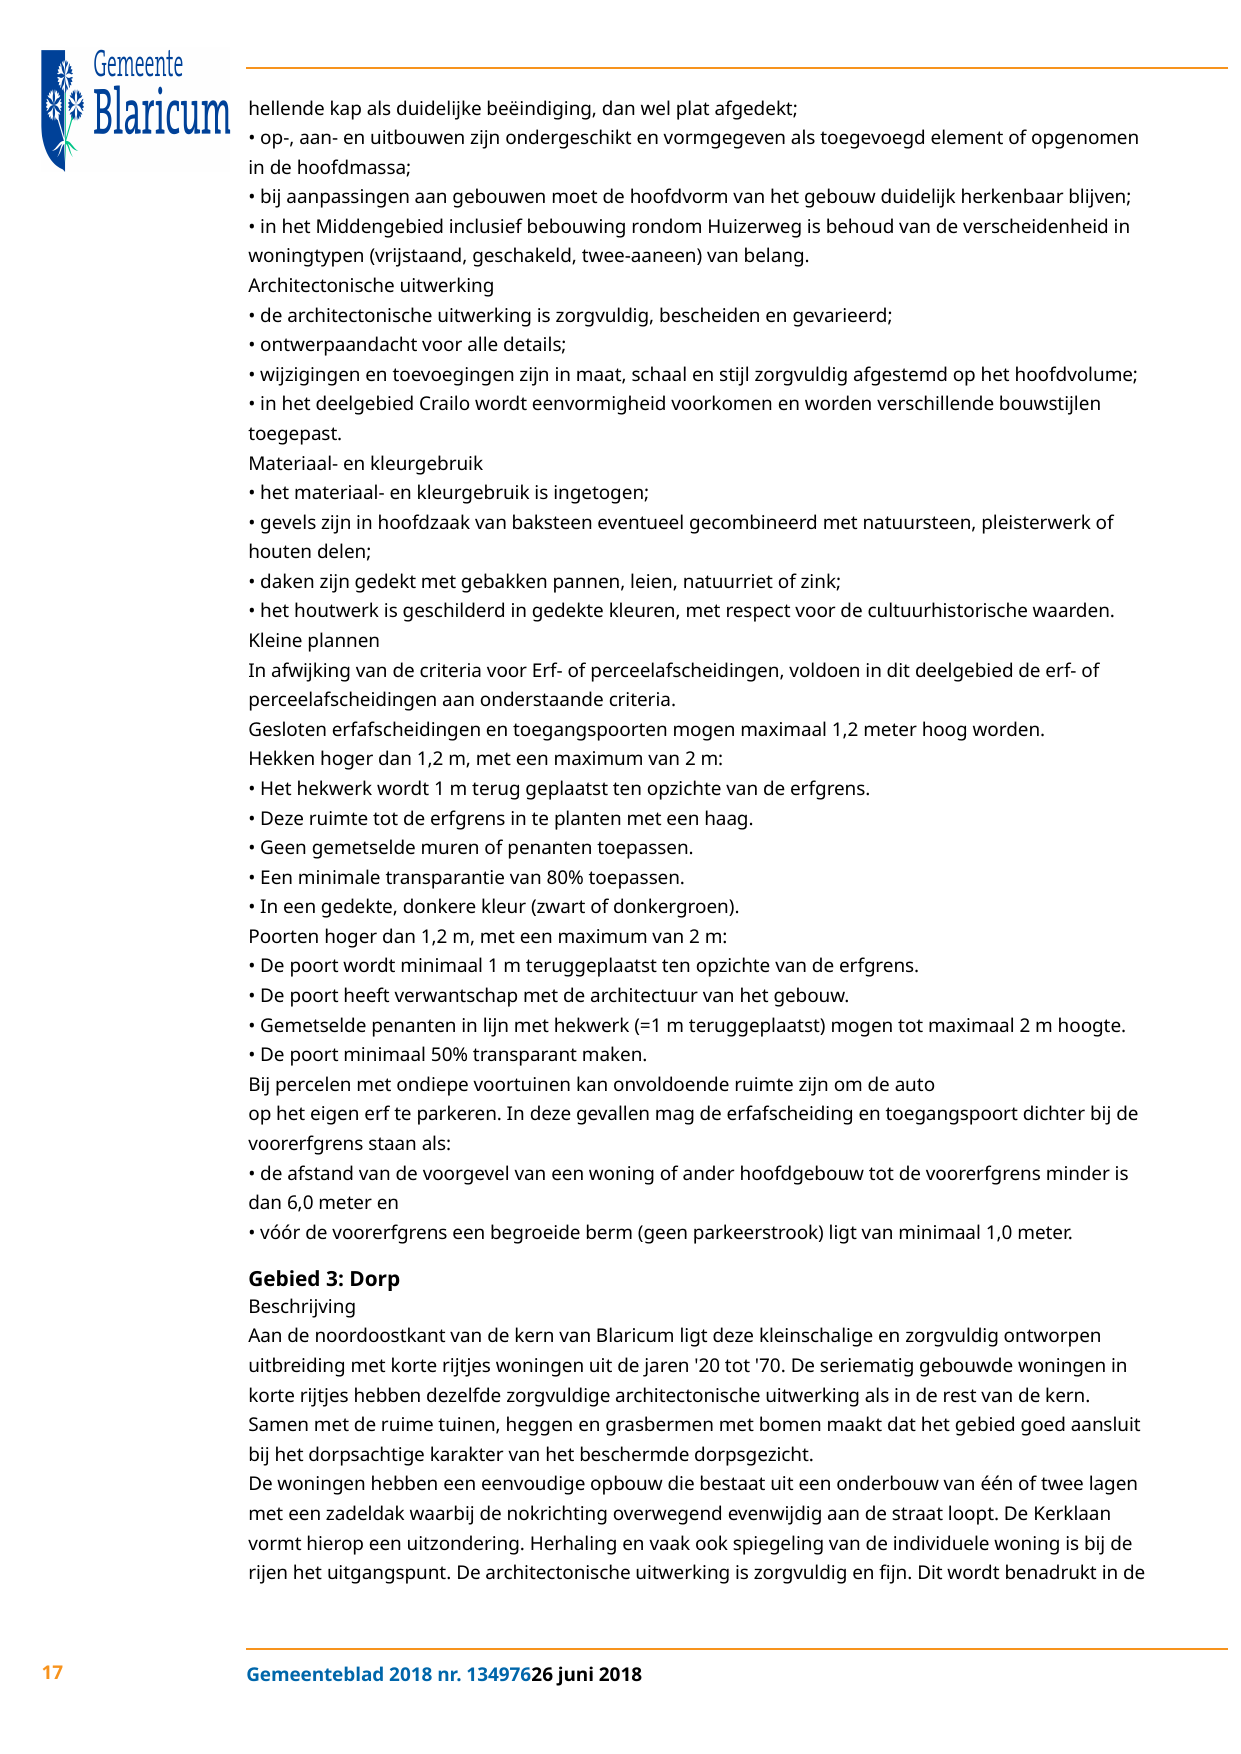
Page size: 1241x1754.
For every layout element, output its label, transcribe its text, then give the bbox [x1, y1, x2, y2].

text hellende kap als duidelijke beëindiging, dan wel plat afgedekt; [248, 95, 1152, 121]
text • Gemetselde penanten in lijn met hekwerk (=1 m teruggeplaatst) mogen tot maximaal 2 m hoogte. [248, 1012, 1152, 1038]
text • de architectonische uitwerking is zorgvuldig, bescheiden en gevarieerd; [248, 302, 1152, 328]
text Aan de noordoostkant van de kern van Blaricum ligt deze kleinschalige en zorgvuldig ontworpen uitbreiding met korte rijtjes woningen uit de jaren '20 tot '70. De seriematig gebouwde woningen in korte rijtjes hebben dezelfde zorgvuldige architectonische uitwerking als in de rest van de kern. Samen met de ruime tuinen, heggen en grasbermen met bomen maakt dat het gebied goed aansluit bij het dorpsachtige karakter van het beschermde dorpsgezicht. [248, 1323, 1152, 1467]
text Hekken hoger dan 1,2 m, met een maximum van 2 m: [248, 746, 1152, 771]
text • gevels zijn in hoofdzaak van baksteen eventueel gecombineerd met natuursteen, pleisterwerk of houten delen; [248, 509, 1152, 564]
text • Geen gemetselde muren of penanten toepassen. [248, 834, 1152, 860]
text Kleine plannen [248, 627, 1152, 653]
text • wijzigingen en toevoegingen zijn in maat, schaal en stijl zorgvuldig afgestemd op het hoofdvolume; [248, 361, 1152, 387]
text De woningen hebben een eenvoudige opbouw die bestaat uit een onderbouw van één of twee lagen met een zadeldak waarbij de nokrichting overwegend evenwijdig aan de straat loopt. De Kerklaan vormt hierop een uitzondering. Herhaling en vaak ook spiegeling van de individuele woning is bij de rijen het uitgangspunt. De architectonische uitwerking is zorgvuldig en fijn. Dit wordt benadrukt in de [248, 1471, 1152, 1585]
text Architectonische uitwerking [248, 272, 1152, 298]
text op het eigen erf te parkeren. In deze gevallen mag de erfafscheiding en toegangspoort dichter bij de voorerfgrens staan als: [248, 1101, 1152, 1156]
text • bij aanpassingen aan gebouwen moet de hoofdvorm van het gebouw duidelijk herkenbaar blijven; [248, 183, 1152, 209]
picture [41, 47, 231, 172]
text • in het deelgebied Crailo wordt eenvormigheid voorkomen en worden verschillende bouwstijlen toegepast. [248, 391, 1152, 446]
text • Een minimale transparantie van 80% toepassen. [248, 864, 1152, 890]
text Beschrijving [248, 1293, 1152, 1319]
text Gesloten erfafscheidingen en toegangspoorten mogen maximaal 1,2 meter hoog worden. [248, 716, 1152, 742]
text • in het Middengebied inclusief bebouwing rondom Huizerweg is behoud van de verscheidenheid in woningtypen (vrijstaand, geschakeld, twee-aaneen) van belang. [248, 213, 1152, 268]
text • vóór de voorerfgrens een begroeide berm (geen parkeerstrook) ligt van minimaal 1,0 meter. [248, 1219, 1152, 1245]
text • de afstand van de voorgevel van een woning of ander hoofdgebouw tot de voorerfgrens minder is dan 6,0 meter en [248, 1160, 1152, 1215]
text • daken zijn gedekt met gebakken pannen, leien, natuurriet of zink; [248, 568, 1152, 594]
text • op-, aan- en uitbouwen zijn ondergeschikt en vormgegeven als toegevoegd element of opgenomen in de hoofdmassa; [248, 124, 1152, 180]
text In afwijking van de criteria voor Erf- of perceelafscheidingen, voldoen in dit deelgebied de erf- of perceelafscheidingen aan onderstaande criteria. [248, 657, 1152, 712]
text • ontwerpaandacht voor alle details; [248, 331, 1152, 357]
text • De poort minimaal 50% transparant maken. [248, 1041, 1152, 1067]
text • De poort heeft verwantschap met de architectuur van het gebouw. [248, 982, 1152, 1008]
text • In een gedekte, donkere kleur (zwart of donkergroen). [248, 893, 1152, 919]
text • het materiaal- en kleurgebruik is ingetogen; [248, 479, 1152, 505]
text • het houtwerk is geschilderd in gedekte kleuren, met respect voor de cultuurhistorische waarden. [248, 598, 1152, 623]
text Gebied 3: Dorp [248, 1264, 1152, 1293]
text • Deze ruimte tot de erfgrens in te planten met een haag. [248, 805, 1152, 831]
text • Het hekwerk wordt 1 m terug geplaatst ten opzichte van de erfgrens. [248, 775, 1152, 801]
text Poorten hoger dan 1,2 m, met een maximum van 2 m: [248, 923, 1152, 949]
text Materiaal- en kleurgebruik [248, 450, 1152, 476]
text Bij percelen met ondiepe voortuinen kan onvoldoende ruimte zijn om de auto [248, 1071, 1152, 1097]
text • De poort wordt minimaal 1 m teruggeplaatst ten opzichte van de erfgrens. [248, 953, 1152, 978]
